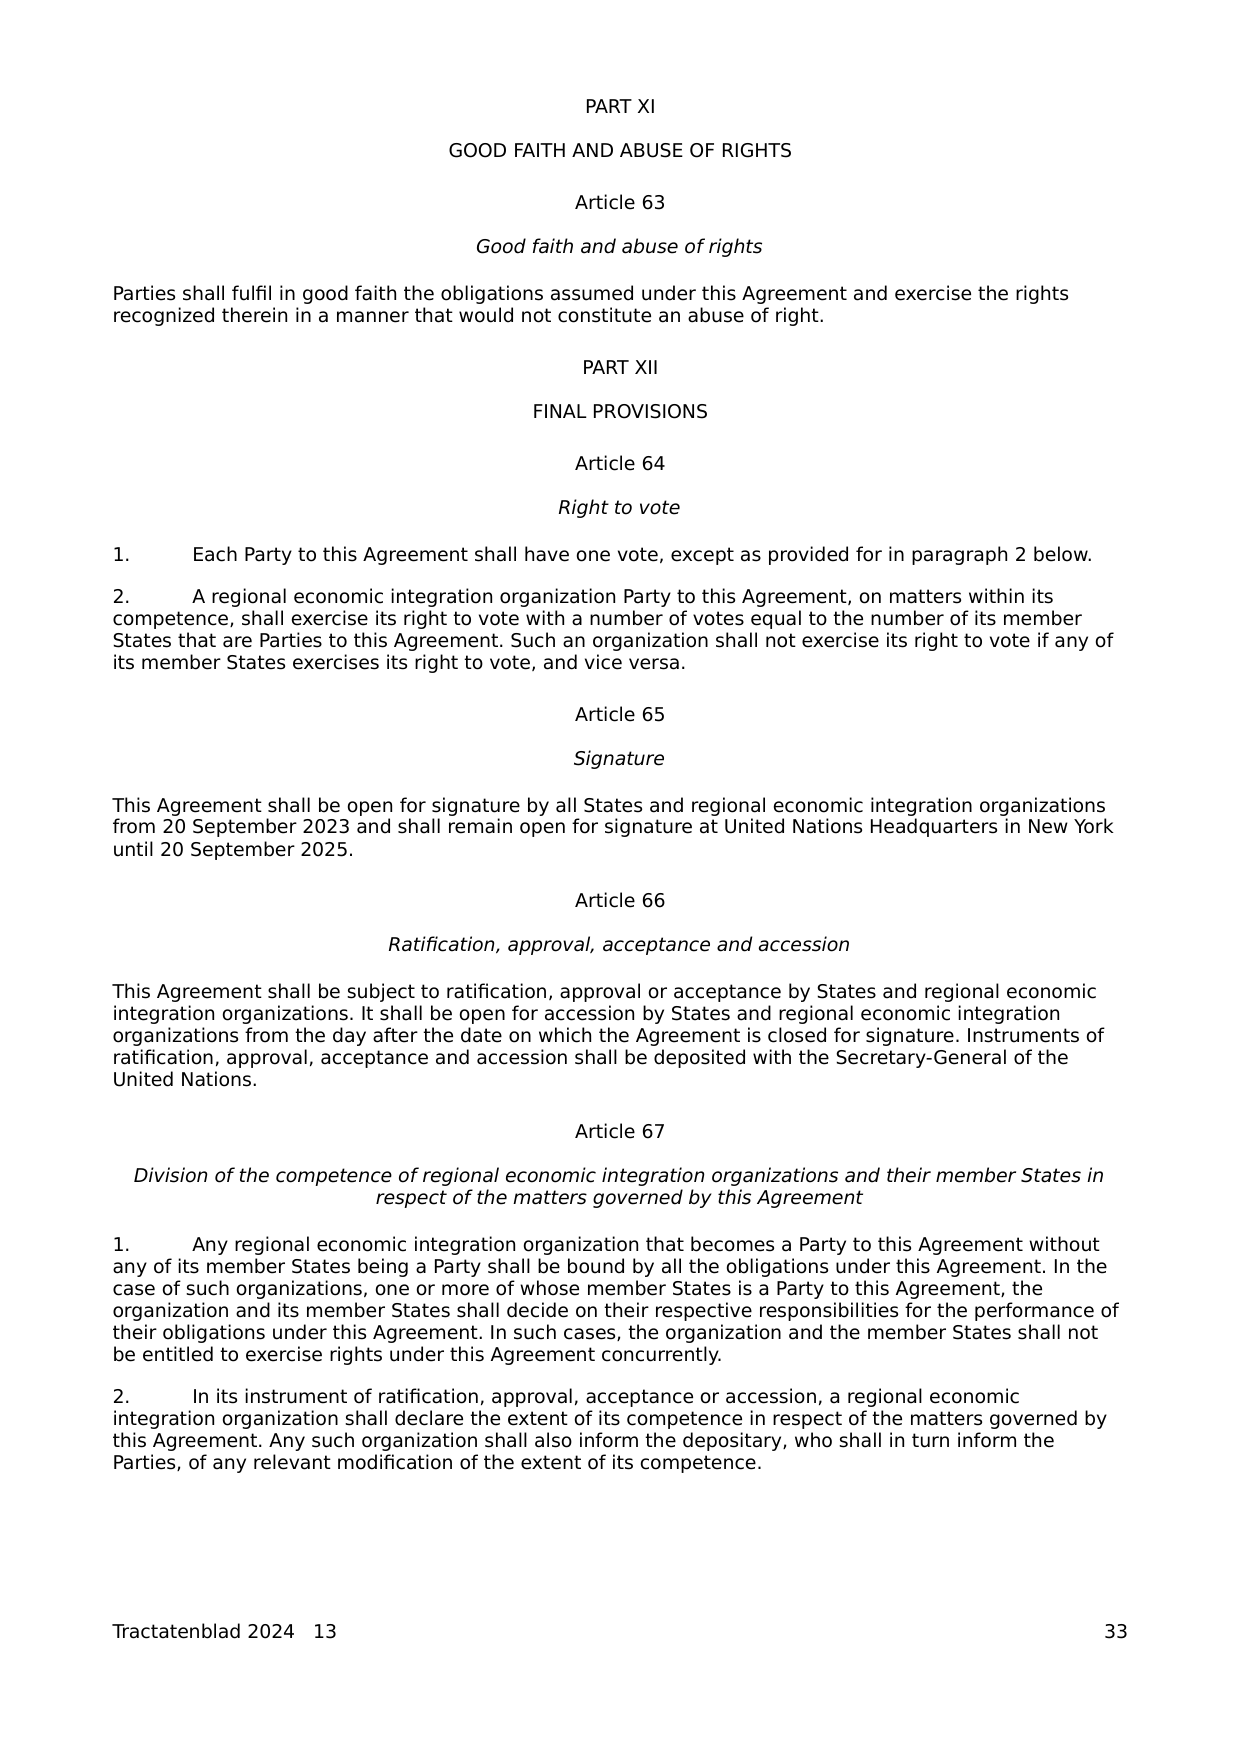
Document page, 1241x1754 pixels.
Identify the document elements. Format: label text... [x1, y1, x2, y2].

text 1. Each Party to this Agreement shall have one vote, except as provided for in paragraph 2 below. [112, 544, 1128, 566]
text 1. Any regional economic integration organization that becomes a Party to this Agreement without any of its member States being a Party shall be bound by all the obligations under this Agreement. In the case of such organizations, one or more of whose member States is a Party to this Agreement, the organization and its member States shall decide on their respective responsibilities for the performance of their obligations under this Agreement. In such cases, the organization and the member States shall not be entitled to exercise rights under this Agreement concurrently. [112, 1234, 1128, 1366]
subtitle PART XI GOOD FAITH AND ABUSE OF RIGHTS [112, 96, 1128, 162]
text 2. In its instrument of ratification, approval, acceptance or accession, a regional economic integration organization shall declare the extent of its competence in respect of the matters governed by this Agreement. Any such organization shall also inform the depositary, who shall in turn inform the Parties, of any relevant modification of the extent of its competence. [112, 1386, 1128, 1474]
subtitle Article 64 Right to vote [112, 453, 1128, 519]
text This Agreement shall be subject to ratification, approval or acceptance by States and regional economic integration organizations. It shall be open for accession by States and regional economic integration organizations from the day after the date on which the Agreement is closed for signature. Instruments of ratification, approval, acceptance and accession shall be deposited with the Secretary-General of the United Nations. [112, 981, 1128, 1091]
text 2. A regional economic integration organization Party to this Agreement, on matters within its competence, shall exercise its right to vote with a number of votes equal to the number of its member States that are Parties to this Agreement. Such an organization shall not exercise its right to vote if any of its member States exercises its right to vote, and vice versa. [112, 586, 1128, 673]
text This Agreement shall be open for signature by all States and regional economic integration organizations from 20 September 2023 and shall remain open for signature at United Nations Headquarters in New York until 20 September 2025. [112, 794, 1128, 860]
subtitle PART XII FINAL PROVISIONS [112, 357, 1128, 423]
subtitle Article 65 Signature [112, 703, 1128, 769]
text Parties shall fulfil in good faith the obligations assumed under this Agreement and exercise the rights recognized therein in a manner that would not constitute an abuse of right. [112, 283, 1128, 327]
subtitle Article 67 Division of the competence of regional economic integration organizations and their member States in respect of the matters governed by this Agreement [112, 1121, 1128, 1209]
subtitle Article 63 Good faith and abuse of rights [112, 192, 1128, 258]
subtitle Article 66 Ratification, approval, acceptance and accession [112, 890, 1128, 956]
